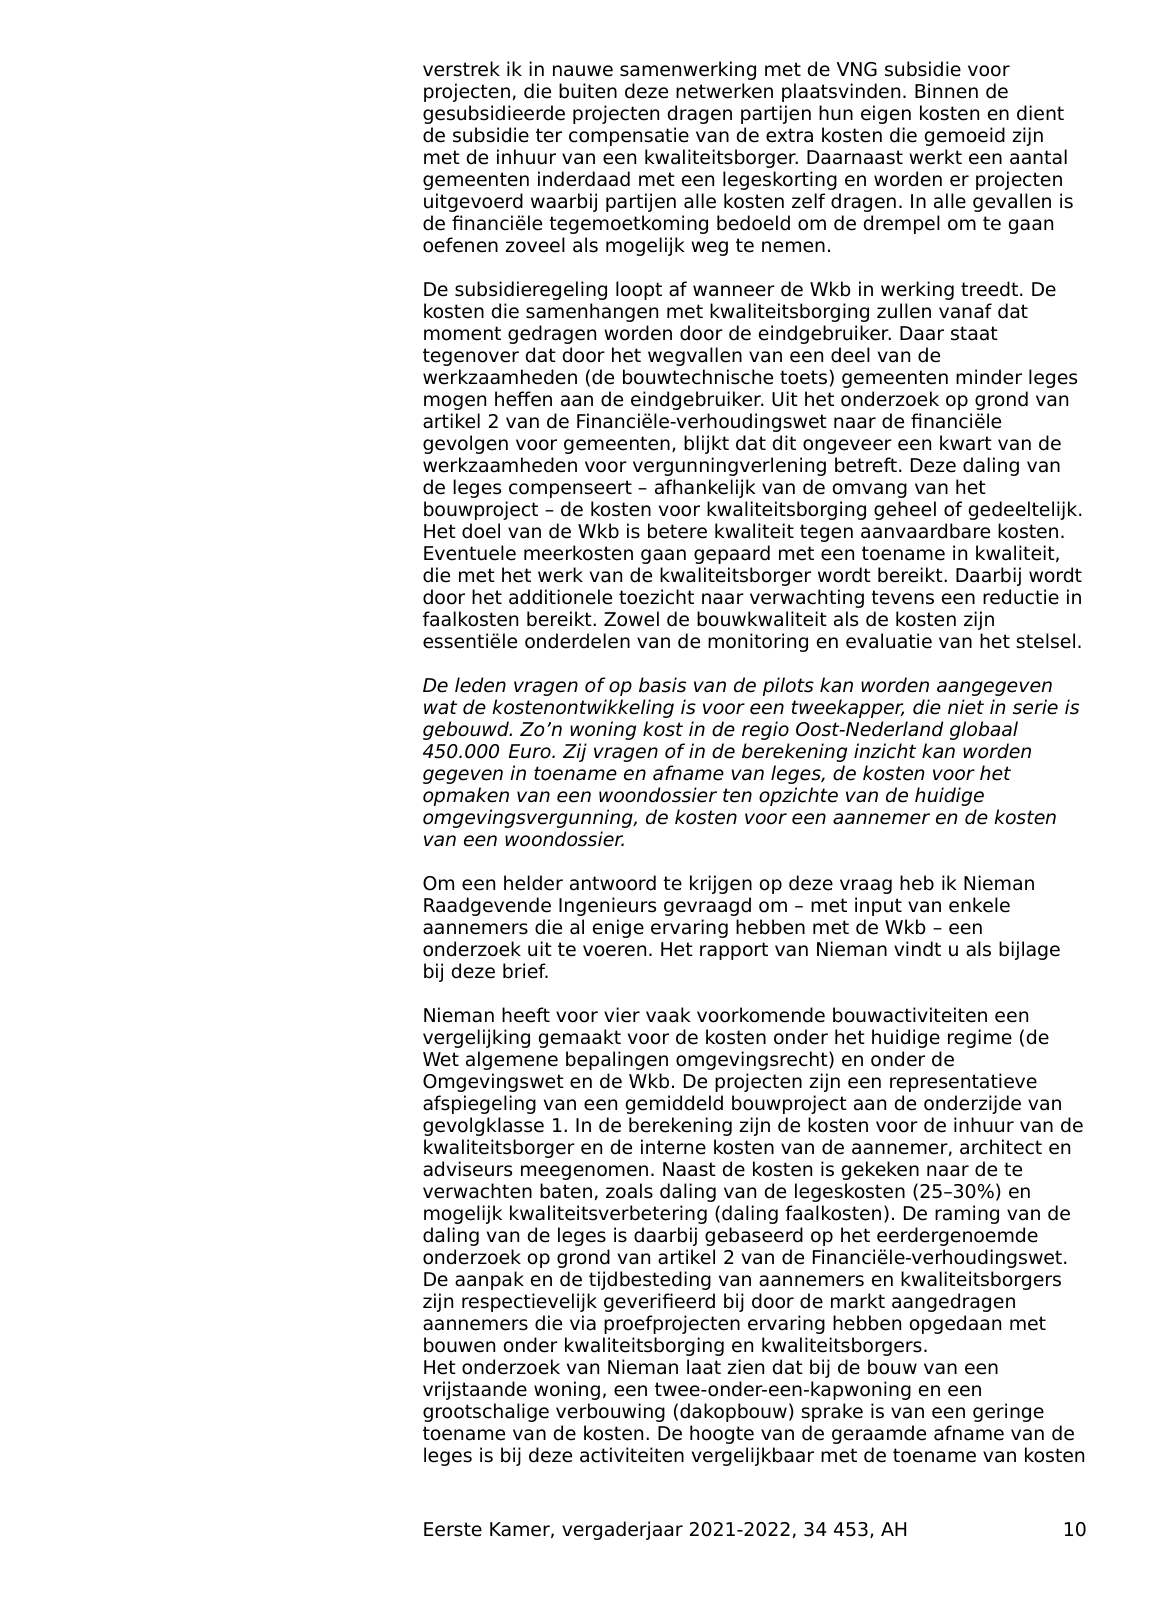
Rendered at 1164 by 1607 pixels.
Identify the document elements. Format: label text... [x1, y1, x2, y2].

text verstrek ik in nauwe samenwerking met de VNG subsidie voor projecten, die buiten deze netwerken plaatsvinden. Binnen de gesubsidieerde projecten dragen partijen hun eigen kosten en dient de subsidie ter compensatie van de extra kosten die gemoeid zijn met de inhuur van een kwaliteitsborger. Daarnaast werkt een aantal gemeenten inderdaad met een legeskorting en worden er projecten uitgevoerd waarbij partijen alle kosten zelf dragen. In alle gevallen is de financiële tegemoetkoming bedoeld om de drempel om te gaan oefenen zoveel als mogelijk weg te nemen. [422, 59, 1087, 257]
text De leden vragen of op basis van de pilots kan worden aangegeven wat de kostenontwikkeling is voor een tweekapper, die niet in serie is gebouwd. Zo’n woning kost in de regio Oost-Nederland globaal 450.000 Euro. Zij vragen of in de berekening inzicht kan worden gegeven in toename en afname van leges, de kosten voor het opmaken van een woondossier ten opzichte van de huidige omgevingsvergunning, de kosten voor een aannemer en de kosten van een woondossier. [422, 675, 1087, 851]
text De subsidieregeling loopt af wanneer de Wkb in werking treedt. De kosten die samenhangen met kwaliteitsborging zullen vanaf dat moment gedragen worden door de eindgebruiker. Daar staat tegenover dat door het wegvallen van een deel van de werkzaamheden (de bouwtechnische toets) gemeenten minder leges mogen heffen aan de eindgebruiker. Uit het onderzoek op grond van artikel 2 van de Financiële-verhoudingswet naar de financiële gevolgen voor gemeenten, blijkt dat dit ongeveer een kwart van de werkzaamheden voor vergunningverlening betreft. Deze daling van de leges compenseert – afhankelijk van de omvang van het bouwproject – de kosten voor kwaliteitsborging geheel of gedeeltelijk. Het doel van de Wkb is betere kwaliteit tegen aanvaardbare kosten. Eventuele meerkosten gaan gepaard met een toename in kwaliteit, die met het werk van de kwaliteitsborger wordt bereikt. Daarbij wordt door het additionele toezicht naar verwachting tevens een reductie in faalkosten bereikt. Zowel de bouwkwaliteit als de kosten zijn essentiële onderdelen van de monitoring en evaluatie van het stelsel. [422, 279, 1087, 653]
text Nieman heeft voor vier vaak voorkomende bouwactiviteiten een vergelijking gemaakt voor de kosten onder het huidige regime (de Wet algemene bepalingen omgevingsrecht) en onder de Omgevingswet en de Wkb. De projecten zijn een representatieve afspiegeling van een gemiddeld bouwproject aan de onderzijde van gevolgklasse 1. In de berekening zijn de kosten voor de inhuur van de kwaliteitsborger en de interne kosten van de aannemer, architect en adviseurs meegenomen. Naast de kosten is gekeken naar de te verwachten baten, zoals daling van de legeskosten (25–30%) en mogelijk kwaliteitsverbetering (daling faalkosten). De raming van de daling van de leges is daarbij gebaseerd op het eerdergenoemde onderzoek op grond van artikel 2 van de Financiële-verhoudingswet. De aanpak en de tijdbesteding van aannemers en kwaliteitsborgers zijn respectievelijk geverifieerd bij door de markt aangedragen aannemers die via proefprojecten ervaring hebben opgedaan met bouwen onder kwaliteitsborging en kwaliteitsborgers. [422, 1005, 1087, 1357]
text Het onderzoek van Nieman laat zien dat bij de bouw van een vrijstaande woning, een twee-onder-een-kapwoning en een grootschalige verbouwing (dakopbouw) sprake is van een geringe toename van de kosten. De hoogte van de geraamde afname van de leges is bij deze activiteiten vergelijkbaar met de toename van kosten [422, 1357, 1087, 1467]
text Om een helder antwoord te krijgen op deze vraag heb ik Nieman Raadgevende Ingenieurs gevraagd om – met input van enkele aannemers die al enige ervaring hebben met de Wkb – een onderzoek uit te voeren. Het rapport van Nieman vindt u als bijlage bij deze brief. [422, 873, 1087, 983]
